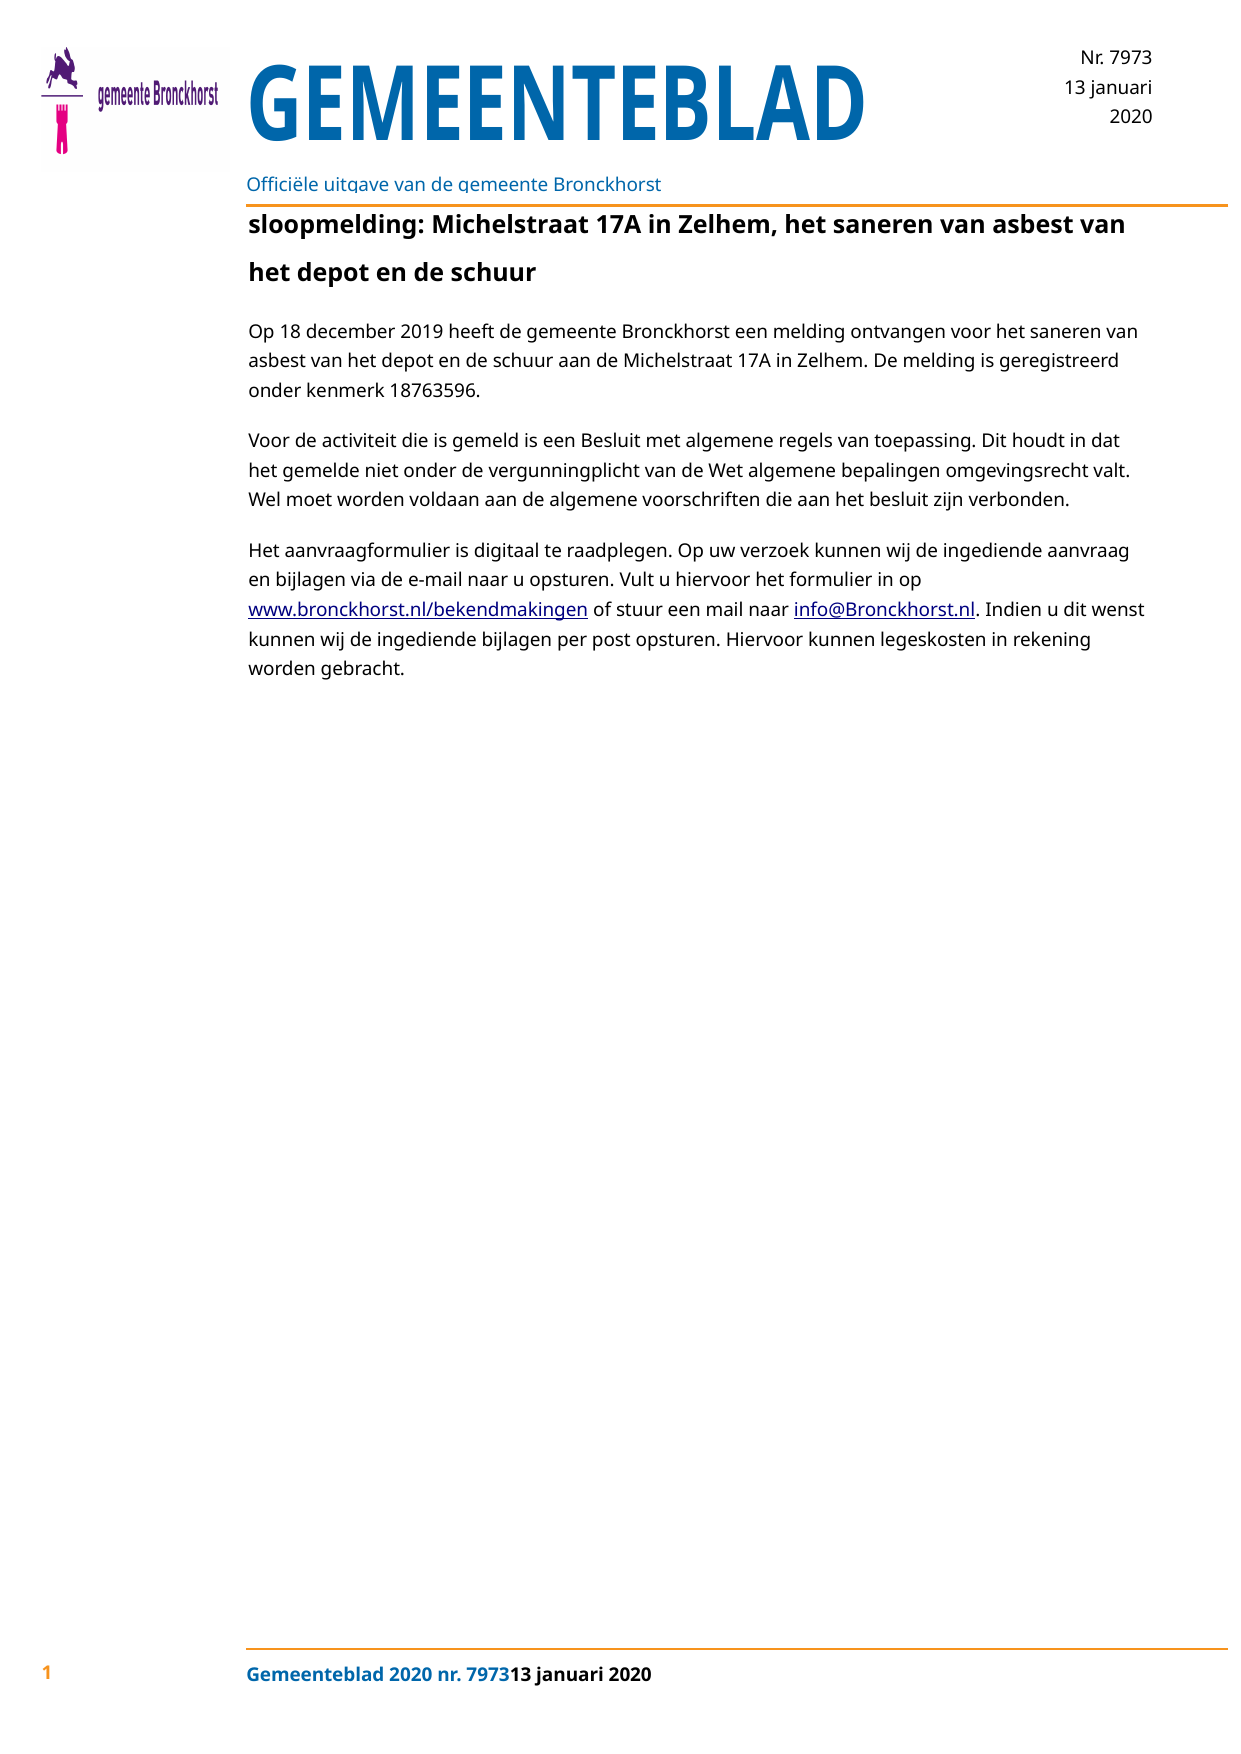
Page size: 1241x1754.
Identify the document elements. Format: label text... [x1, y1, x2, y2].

text Voor de activiteit die is gemeld is een Besluit met algemene regels van toepassing. Dit houdt in dat het gemelde niet onder de vergunningplicht van de Wet algemene bepalingen omgevingsrecht valt. Wel moet worden voldaan aan de algemene voorschriften die aan het besluit zijn verbonden. [248, 427, 1152, 512]
text Op 18 december 2019 heeft de gemeente Bronckhorst een melding ontvangen voor het saneren van asbest van het depot en de schuur aan de Michelstraat 17A in Zelhem. De melding is geregistreerd onder kenmerk 18763596. [248, 318, 1152, 403]
text sloopmelding: Michelstraat 17A in Zelhem, het saneren van asbest van het depot en de schuur [248, 207, 1152, 288]
picture [41, 47, 231, 172]
text Het aanvraagformulier is digitaal te raadplegen. Op uw verzoek kunnen wij de ingediende aanvraag en bijlagen via de e-mail naar u opsturen. Vult u hiervoor het formulier in op www.bronckhorst.nl/bekendmakingen of stuur een mail naar info@Bronckhorst.nl. Indien u dit wenst kunnen wij de ingediende bijlagen per post opsturen. Hiervoor kunnen legeskosten in rekening worden gebracht. [248, 537, 1152, 681]
